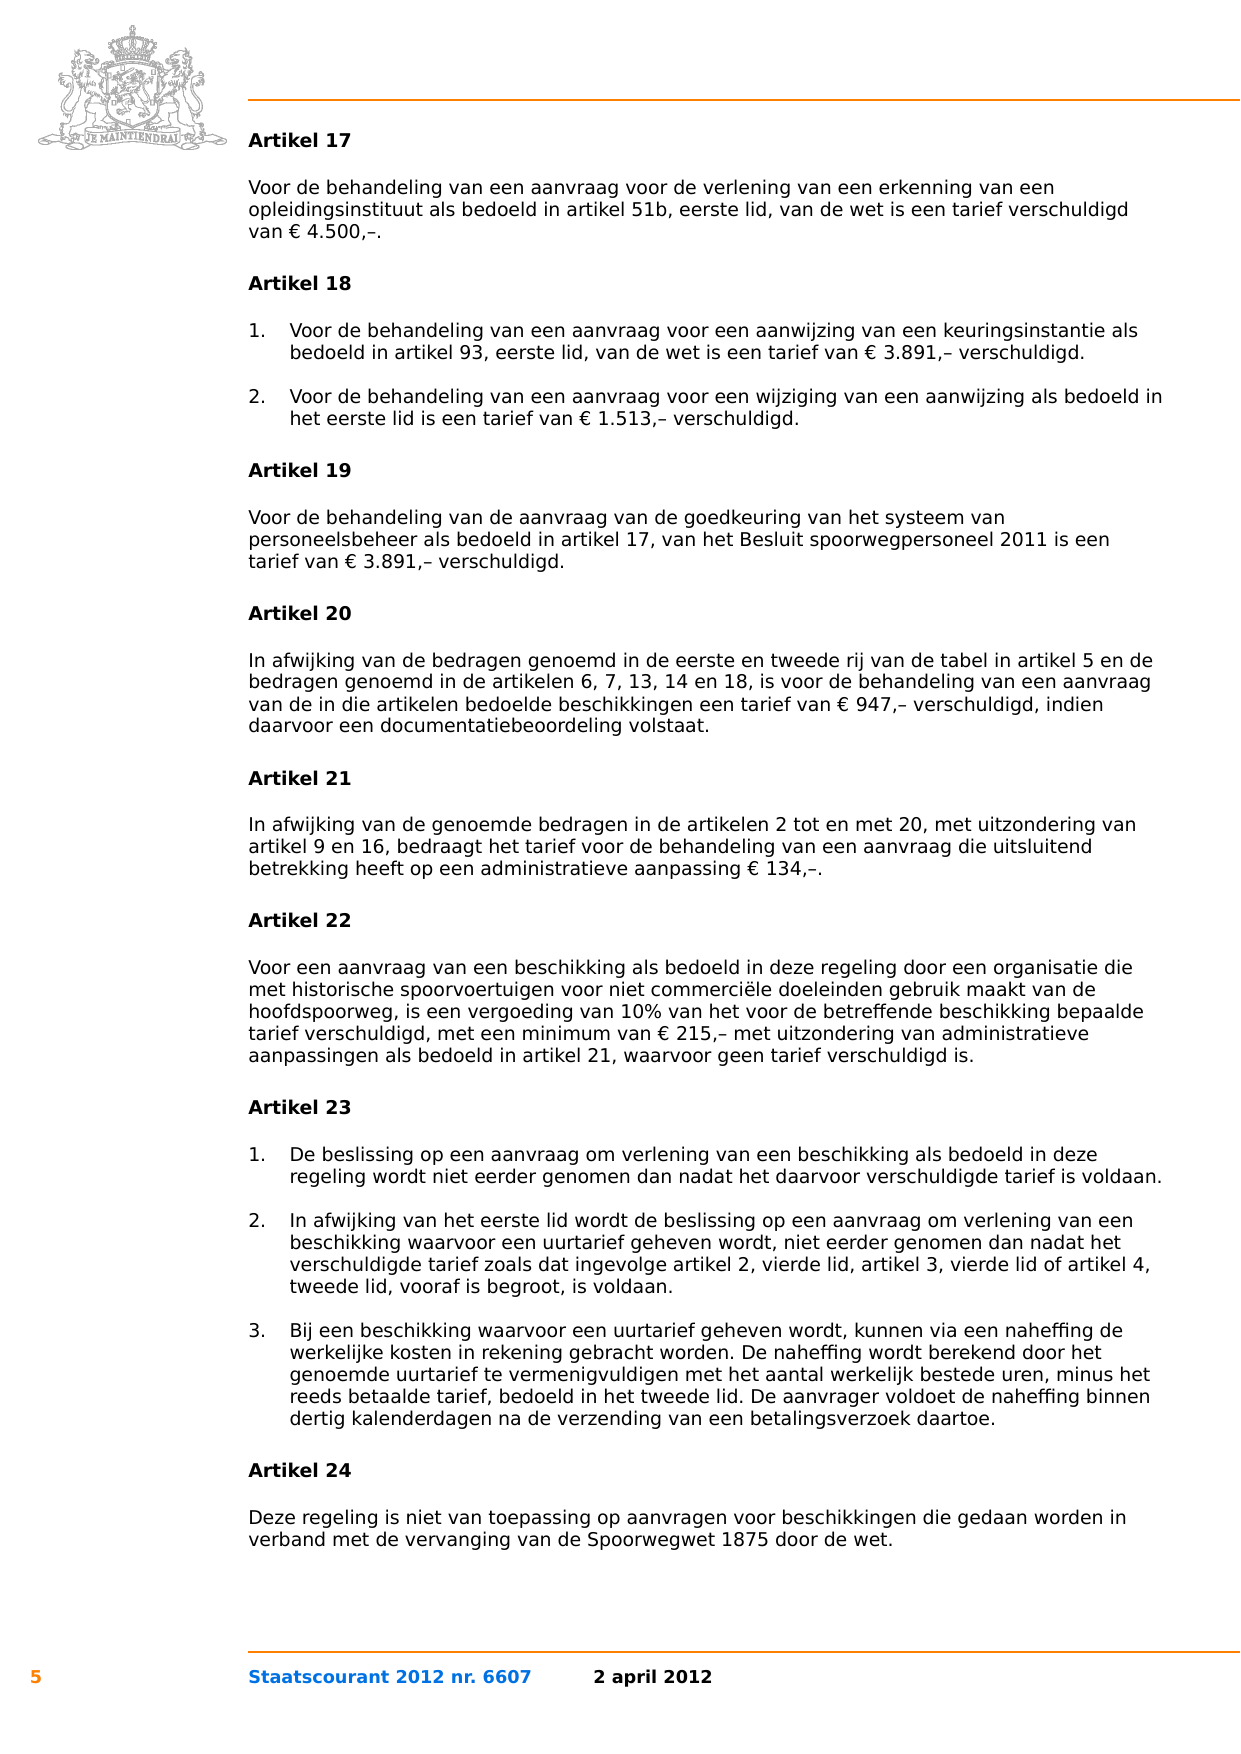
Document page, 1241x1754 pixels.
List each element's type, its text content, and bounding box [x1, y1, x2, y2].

subtitle Artikel 19 [248, 459, 1163, 482]
text Voor de behandeling van een aanvraag voor de verlening van een erkenning van een opleidingsinstituut als bedoeld in artikel 51b, eerste lid, van de wet is een tarief verschuldigd van € 4.500,–. [248, 177, 1163, 243]
text 2. In afwijking van het eerste lid wordt de beslissing op een aanvraag om verlening van een beschikking waarvoor een uurtarief geheven wordt, niet eerder genomen dan nadat het verschuldigde tarief zoals dat ingevolge artikel 2, vierde lid, artikel 3, vierde lid of artikel 4, tweede lid, vooraf is begroot, is voldaan. [248, 1210, 1163, 1298]
text Deze regeling is niet van toepassing op aanvragen voor beschikkingen die gedaan worden in verband met de vervanging van de Spoorwegwet 1875 door de wet. [248, 1507, 1163, 1551]
subtitle Artikel 24 [248, 1460, 1163, 1482]
text 2. Voor de behandeling van een aanvraag voor een wijziging van een aanwijzing als bedoeld in het eerste lid is een tarief van € 1.513,– verschuldigd. [248, 386, 1163, 429]
subtitle Artikel 21 [248, 767, 1163, 789]
subtitle Artikel 20 [248, 602, 1163, 624]
subtitle Artikel 23 [248, 1097, 1163, 1119]
subtitle Artikel 18 [248, 273, 1163, 295]
text Voor de behandeling van de aanvraag van de goedkeuring van het systeem van personeelsbeheer als bedoeld in artikel 17, van het Besluit spoorwegpersoneel 2011 is een tarief van € 3.891,– verschuldigd. [248, 507, 1163, 572]
text 3. Bij een beschikking waarvoor een uurtarief geheven wordt, kunnen via een naheffing de werkelijke kosten in rekening gebracht worden. De naheffing wordt berekend door het genoemde uurtarief te vermenigvuldigen met het aantal werkelijk bestede uren, minus het reeds betaalde tarief, bedoeld in het tweede lid. De aanvrager voldoet de naheffing binnen dertig kalenderdagen na de verzending van een betalingsverzoek daartoe. [248, 1320, 1163, 1430]
text 1. Voor de behandeling van een aanvraag voor een aanwijzing van een keuringsinstantie als bedoeld in artikel 93, eerste lid, van de wet is een tarief van € 3.891,– verschuldigd. [248, 320, 1163, 364]
text Voor een aanvraag van een beschikking als bedoeld in deze regeling door een organisatie die met historische spoorvoertuigen voor niet commerciële doeleinden gebruik maakt van de hoofdspoorweg, is een vergoeding van 10% van het voor de betreffende beschikking bepaalde tarief verschuldigd, met een minimum van € 215,– met uitzondering van administratieve aanpassingen als bedoeld in artikel 21, waarvoor geen tarief verschuldigd is. [248, 957, 1163, 1067]
text In afwijking van de genoemde bedragen in de artikelen 2 tot en met 20, met uitzondering van artikel 9 en 16, bedraagt het tarief voor de behandeling van een aanvraag die uitsluitend betrekking heeft op een administratieve aanpassing € 134,–. [248, 814, 1163, 880]
picture [38, 25, 227, 150]
text In afwijking van de bedragen genoemd in de eerste en tweede rij van de tabel in artikel 5 en de bedragen genoemd in de artikelen 6, 7, 13, 14 en 18, is voor de behandeling van een aanvraag van de in die artikelen bedoelde beschikkingen een tarief van € 947,– verschuldigd, indien daarvoor een documentatiebeoordeling volstaat. [248, 649, 1163, 737]
subtitle Artikel 22 [248, 910, 1163, 932]
subtitle Artikel 17 [248, 130, 1163, 152]
text 1. De beslissing op een aanvraag om verlening van een beschikking als bedoeld in deze regeling wordt niet eerder genomen dan nadat het daarvoor verschuldigde tarief is voldaan. [248, 1144, 1163, 1188]
